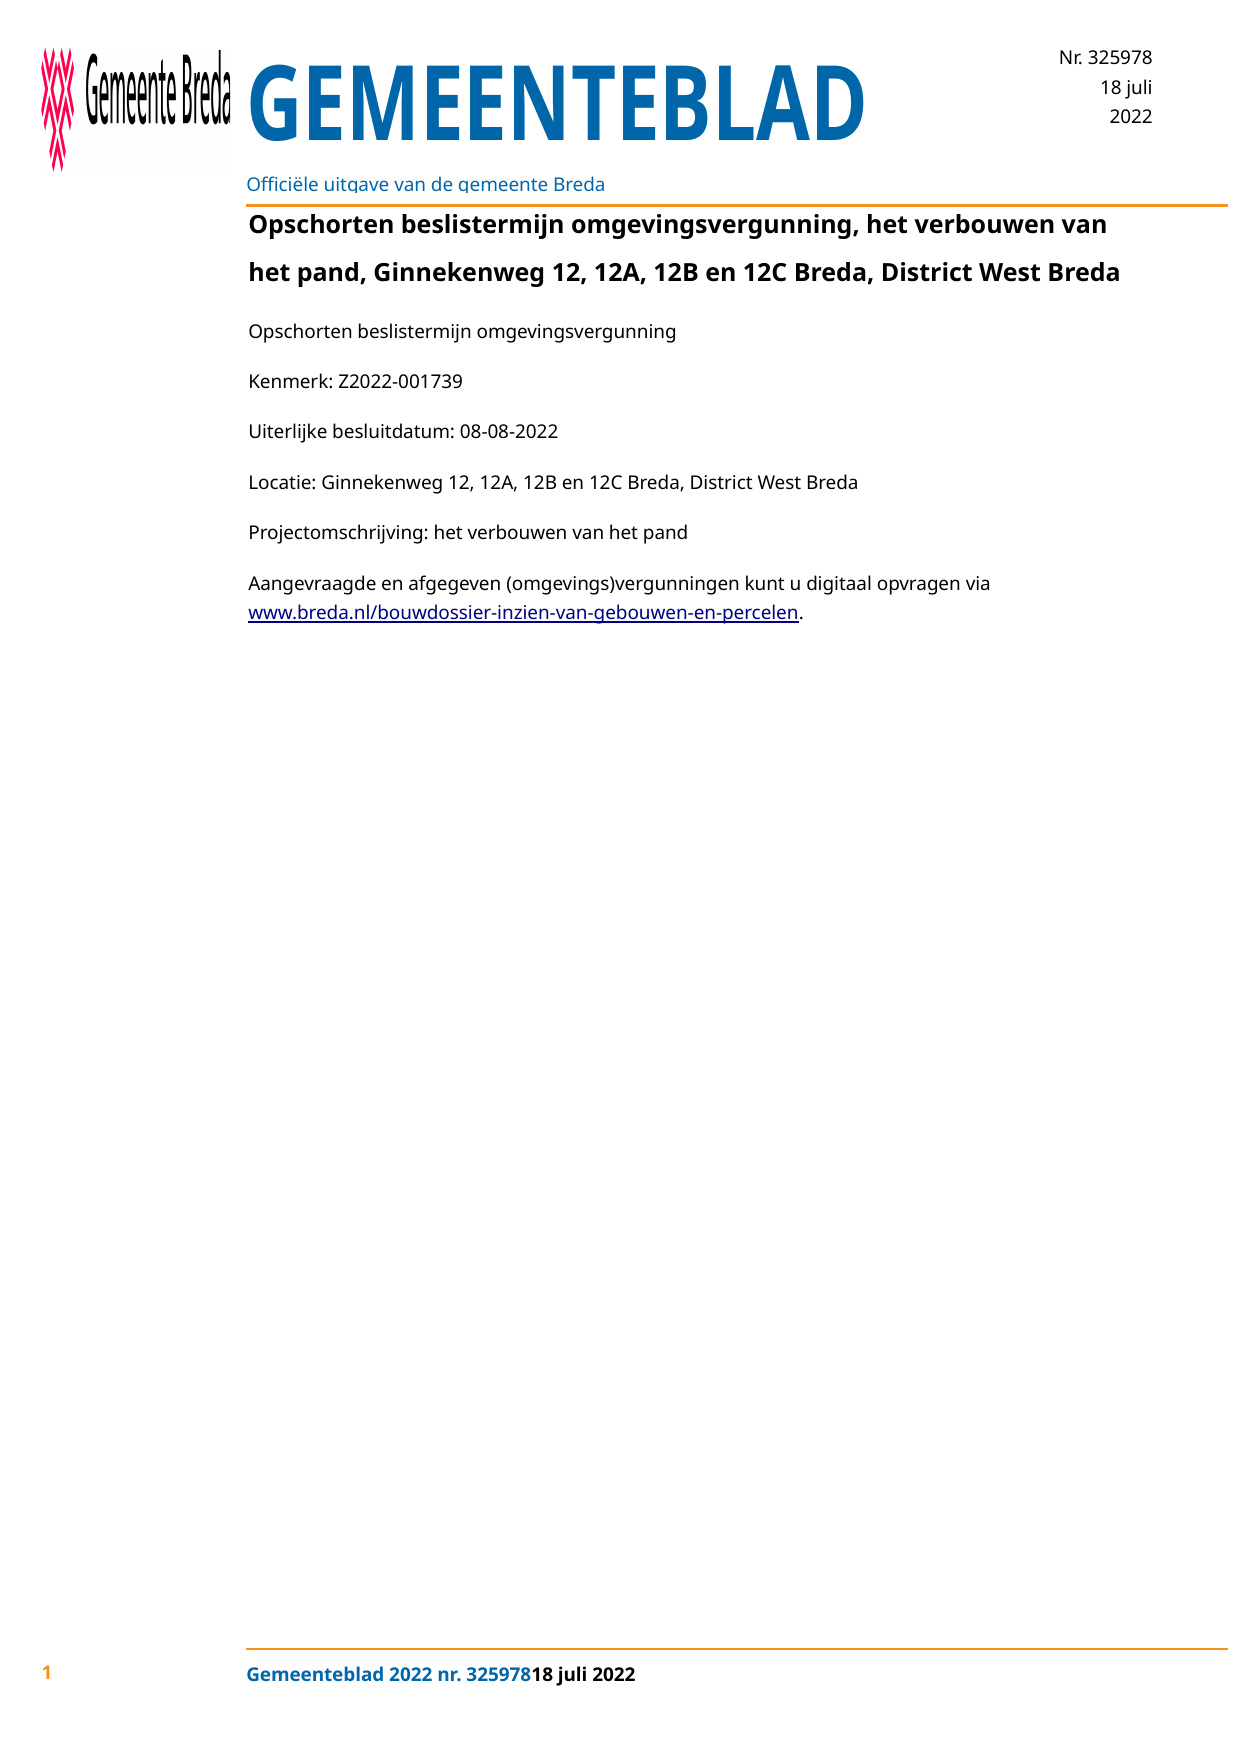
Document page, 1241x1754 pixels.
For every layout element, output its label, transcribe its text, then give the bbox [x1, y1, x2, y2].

picture [41, 47, 231, 172]
text Aangevraagde en afgegeven (omgevings)vergunningen kunt u digitaal opvragen via www.breda.nl/bouwdossier-inzien-van-gebouwen-en-percelen. [248, 570, 1152, 625]
text Locatie: Ginnekenweg 12, 12A, 12B en 12C Breda, District West Breda [248, 469, 1152, 495]
text Opschorten beslistermijn omgevingsvergunning [248, 318, 1152, 344]
text Kenmerk: Z2022-001739 [248, 368, 1152, 394]
text Uiterlijke besluitdatum: 08-08-2022 [248, 419, 1152, 444]
text Opschorten beslistermijn omgevingsvergunning, het verbouwen van het pand, Ginnekenweg 12, 12A, 12B en 12C Breda, District West Breda [248, 207, 1152, 288]
text Projectomschrijving: het verbouwen van het pand [248, 519, 1152, 545]
